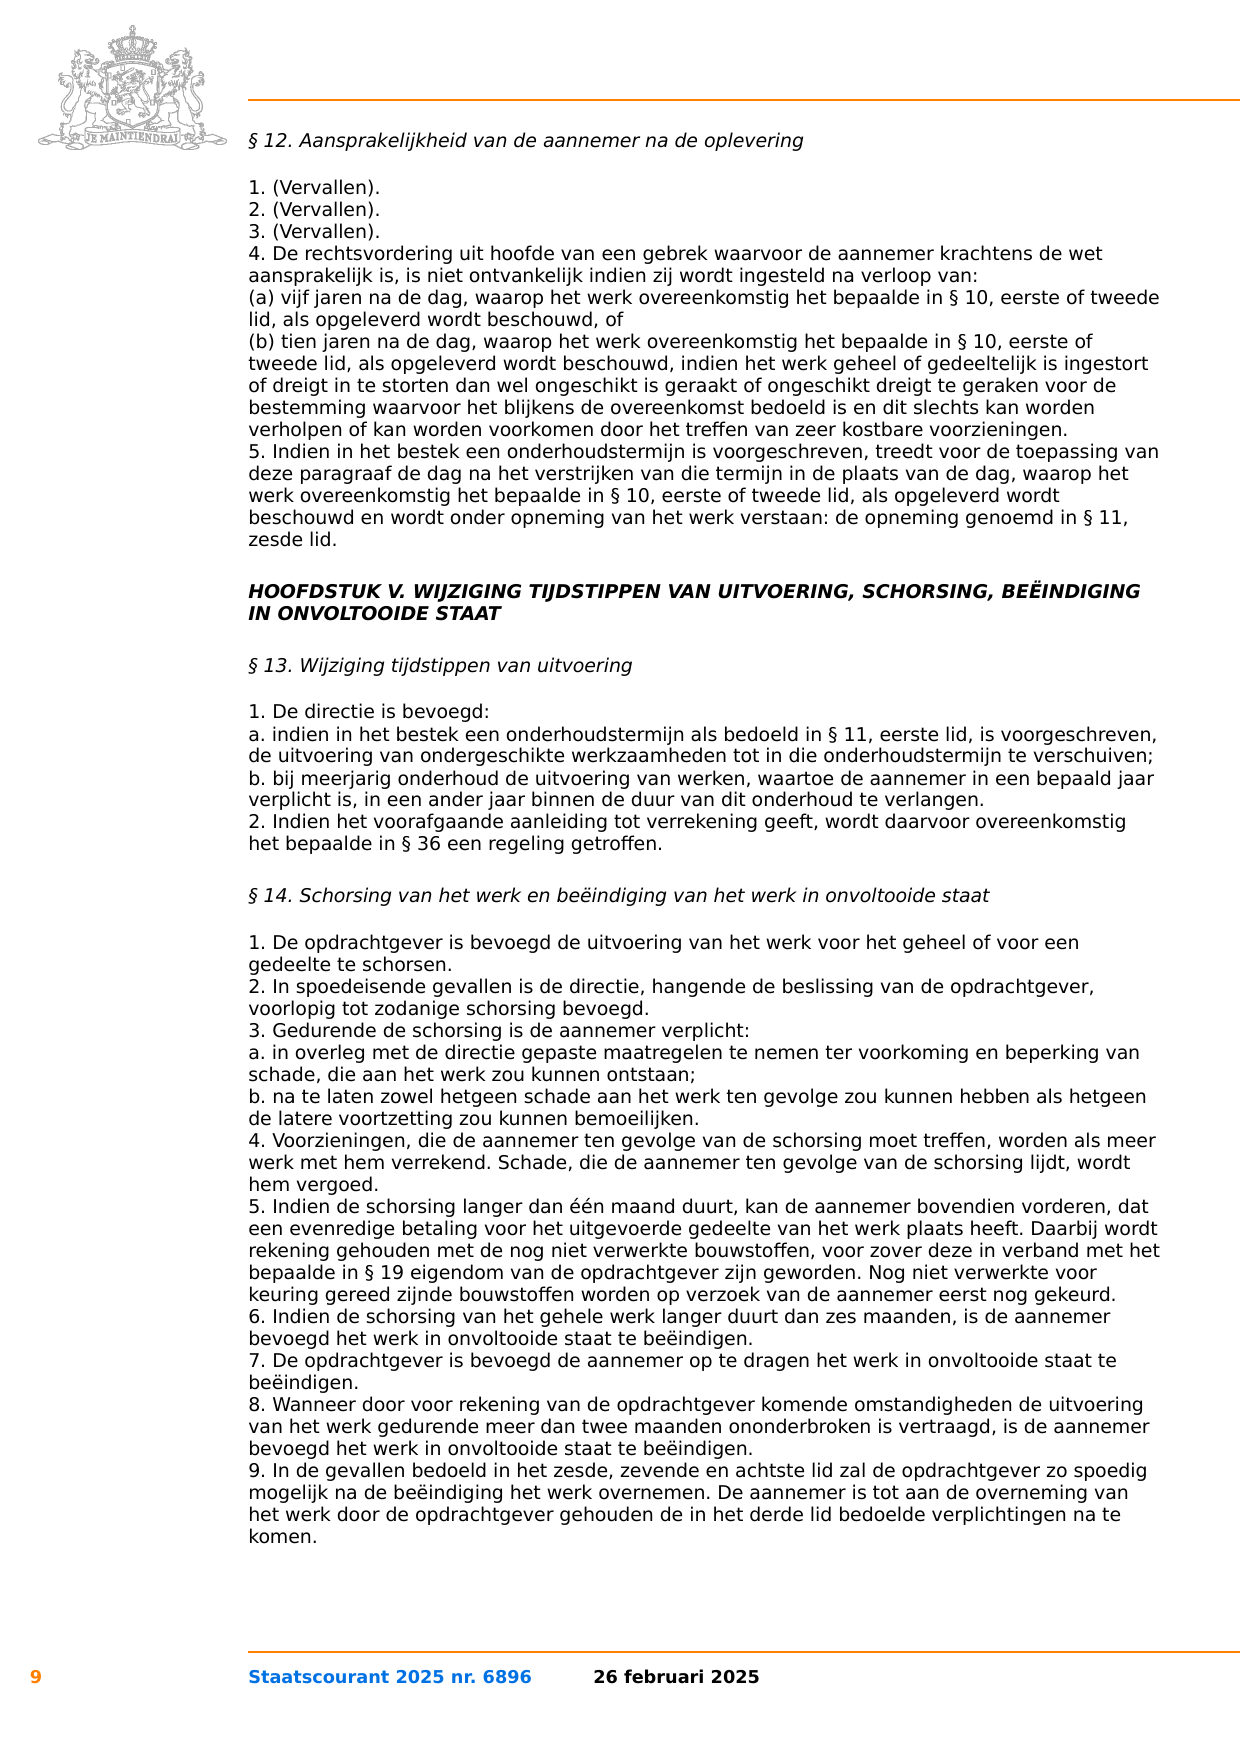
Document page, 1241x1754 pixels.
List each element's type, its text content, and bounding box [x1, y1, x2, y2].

text 2. In spoedeisende gevallen is de directie, hangende de beslissing van de opdrachtgever, voorlopig tot zodanige schorsing bevoegd. [248, 976, 1163, 1020]
text (b) tien jaren na de dag, waarop het werk overeenkomstig het bepaalde in § 10, eerste of tweede lid, als opgeleverd wordt beschouwd, indien het werk geheel of gedeeltelijk is ingestort of dreigt in te storten dan wel ongeschikt is geraakt of ongeschikt dreigt te geraken voor de bestemming waarvoor het blijkens de overeenkomst bedoeld is en dit slechts kan worden verholpen of kan worden voorkomen door het treffen van zeer kostbare voorzieningen. [248, 331, 1163, 441]
text 1. (Vervallen). [248, 177, 1163, 199]
text 1. De opdrachtgever is bevoegd de uitvoering van het werk voor het geheel of voor een gedeelte te schorsen. [248, 932, 1163, 976]
text 4. De rechtsvordering uit hoofde van een gebrek waarvoor de aannemer krachtens de wet aansprakelijk is, is niet ontvankelijk indien zij wordt ingesteld na verloop van: [248, 243, 1163, 287]
text 8. Wanneer door voor rekening van de opdrachtgever komende omstandigheden de uitvoering van het werk gedurende meer dan twee maanden ononderbroken is vertraagd, is de aannemer bevoegd het werk in onvoltooide staat te beëindigen. [248, 1394, 1163, 1460]
text 9. In de gevallen bedoeld in het zesde, zevende en achtste lid zal de opdrachtgever zo spoedig mogelijk na de beëindiging het werk overnemen. De aannemer is tot aan de overneming van het werk door de opdrachtgever gehouden de in het derde lid bedoelde verplichtingen na te komen. [248, 1460, 1163, 1548]
text 5. Indien in het bestek een onderhoudstermijn is voorgeschreven, treedt voor de toepassing van deze paragraaf de dag na het verstrijken van die termijn in de plaats van de dag, waarop het werk overeenkomstig het bepaalde in § 10, eerste of tweede lid, als opgeleverd wordt beschouwd en wordt onder opneming van het werk verstaan: de opneming genoemd in § 11, zesde lid. [248, 441, 1163, 551]
text 3. Gedurende de schorsing is de aannemer verplicht: [248, 1020, 1163, 1042]
text 5. Indien de schorsing langer dan één maand duurt, kan de aannemer bovendien vorderen, dat een evenredige betaling voor het uitgevoerde gedeelte van het werk plaats heeft. Daarbij wordt rekening gehouden met de nog niet verwerkte bouwstoffen, voor zover deze in verband met het bepaalde in § 19 eigendom van de opdrachtgever zijn geworden. Nog niet verwerkte voor keuring gereed zijnde bouwstoffen worden op verzoek van de aannemer eerst nog gekeurd. [248, 1196, 1163, 1306]
text 2. (Vervallen). [248, 199, 1163, 221]
subtitle § 13. Wijziging tijdstippen van uitvoering [248, 654, 1163, 676]
text a. indien in het bestek een onderhoudstermijn als bedoeld in § 11, eerste lid, is voorgeschreven, de uitvoering van ondergeschikte werkzaamheden tot in die onderhoudstermijn te verschuiven; [248, 723, 1163, 767]
text 6. Indien de schorsing van het gehele werk langer duurt dan zes maanden, is de aannemer bevoegd het werk in onvoltooide staat te beëindigen. [248, 1306, 1163, 1350]
text 4. Voorzieningen, die de aannemer ten gevolge van de schorsing moet treffen, worden als meer werk met hem verrekend. Schade, die de aannemer ten gevolge van de schorsing lijdt, wordt hem vergoed. [248, 1130, 1163, 1196]
subtitle § 12. Aansprakelijkheid van de aannemer na de oplevering [248, 130, 1163, 152]
text b. na te laten zowel hetgeen schade aan het werk ten gevolge zou kunnen hebben als hetgeen de latere voortzetting zou kunnen bemoeilijken. [248, 1086, 1163, 1130]
text 3. (Vervallen). [248, 221, 1163, 243]
picture [38, 25, 227, 150]
text 2. Indien het voorafgaande aanleiding tot verrekening geeft, wordt daarvoor overeenkomstig het bepaalde in § 36 een regeling getroffen. [248, 811, 1163, 855]
subtitle HOOFDSTUK V. WIJZIGING TIJDSTIPPEN VAN UITVOERING, SCHORSING, BEËINDIGING IN ONVOLTOOIDE STAAT [248, 581, 1163, 624]
text b. bij meerjarig onderhoud de uitvoering van werken, waartoe de aannemer in een bepaald jaar verplicht is, in een ander jaar binnen de duur van dit onderhoud te verlangen. [248, 767, 1163, 811]
text 7. De opdrachtgever is bevoegd de aannemer op te dragen het werk in onvoltooide staat te beëindigen. [248, 1350, 1163, 1394]
text 1. De directie is bevoegd: [248, 701, 1163, 723]
subtitle § 14. Schorsing van het werk en beëindiging van het werk in onvoltooide staat [248, 885, 1163, 907]
text (a) vijf jaren na de dag, waarop het werk overeenkomstig het bepaalde in § 10, eerste of tweede lid, als opgeleverd wordt beschouwd, of [248, 287, 1163, 331]
text a. in overleg met de directie gepaste maatregelen te nemen ter voorkoming en beperking van schade, die aan het werk zou kunnen ontstaan; [248, 1042, 1163, 1086]
